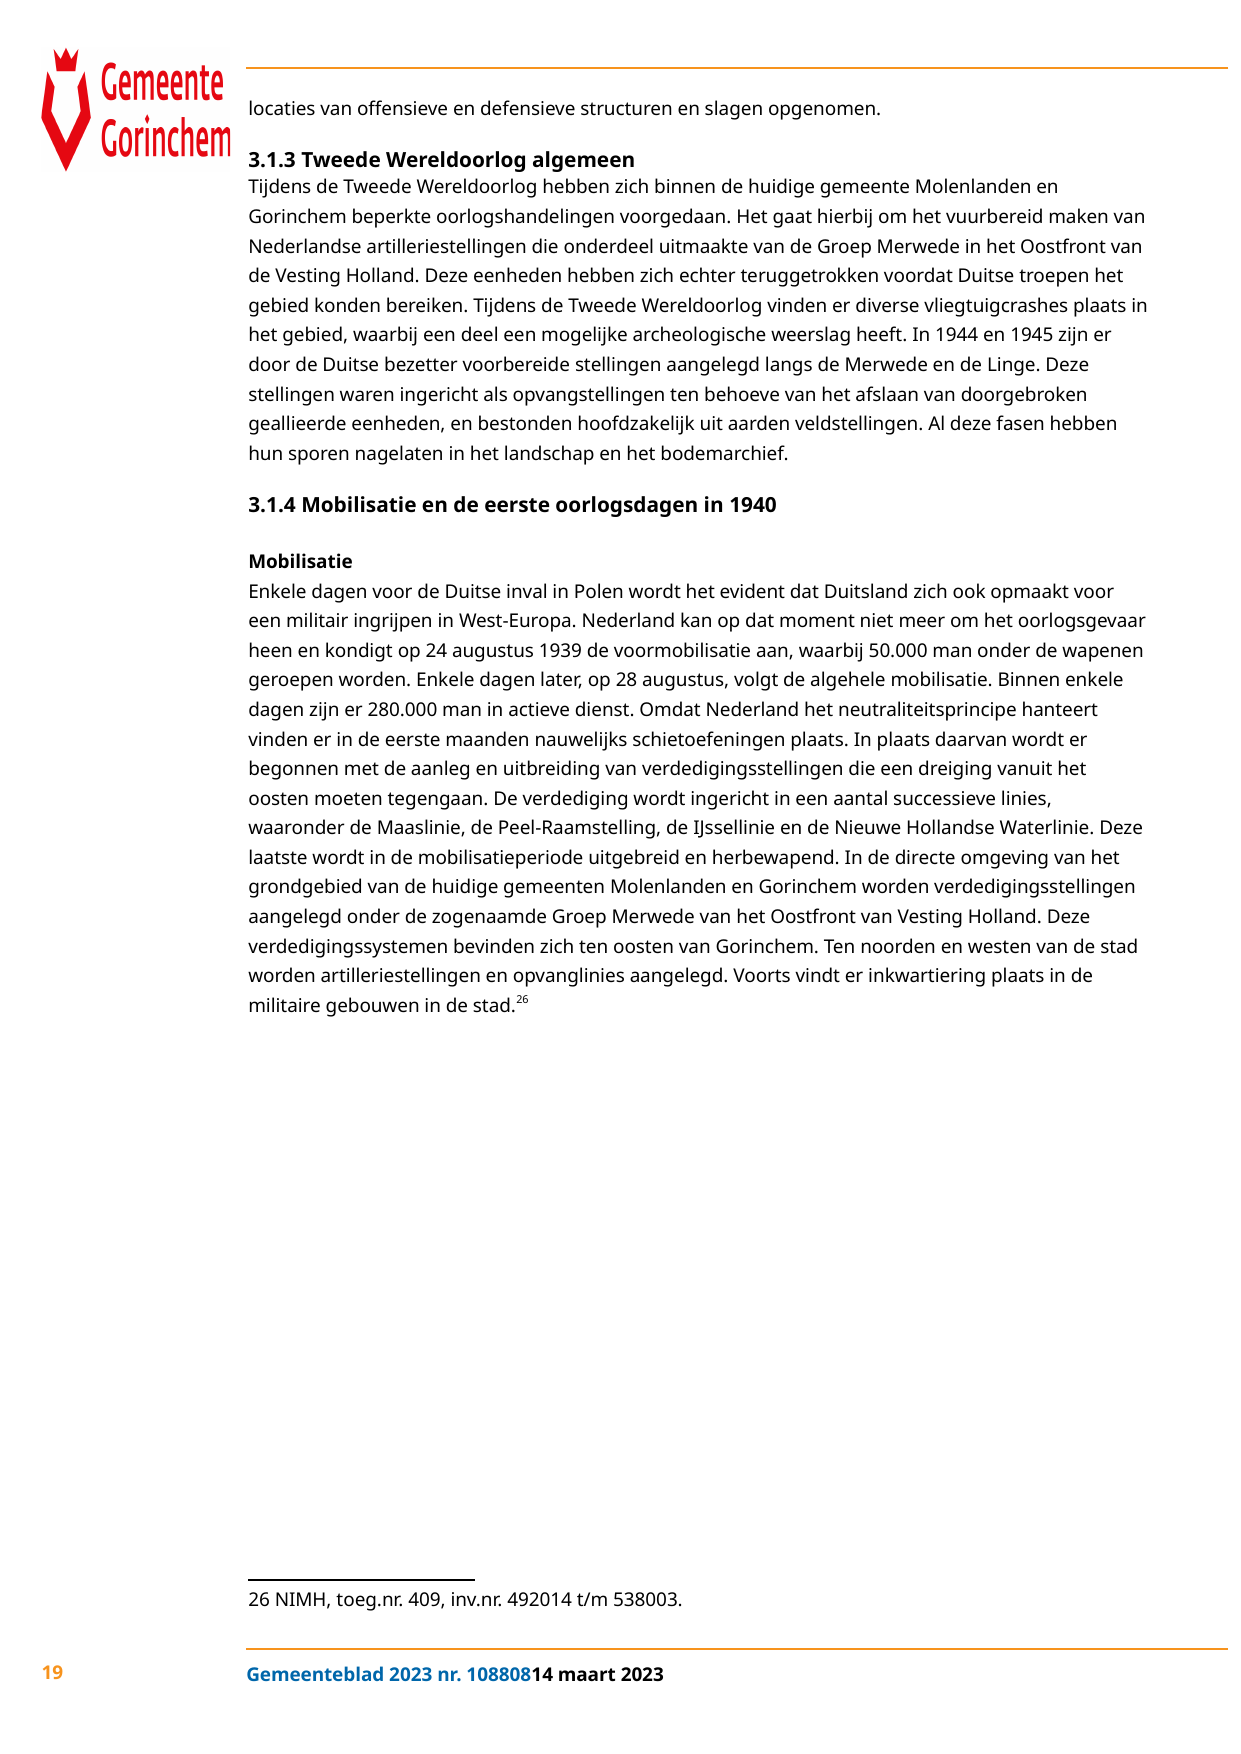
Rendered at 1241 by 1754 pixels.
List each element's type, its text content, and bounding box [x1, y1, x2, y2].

text 3.1.4 Mobilisatie en de eerste oorlogsdagen in 1940 [248, 490, 1152, 519]
text locaties van offensieve en defensieve structuren en slagen opgenomen. [248, 95, 1152, 121]
text NIMH, toeg.nr. 409, inv.nr. 492014 t/m 538003. [248, 1586, 1152, 1612]
text Mobilisatie [248, 548, 1152, 574]
text Enkele dagen voor de Duitse inval in Polen wordt het evident dat Duitsland zich ook opmaakt voor een militair ingrijpen in West-Europa. Nederland kan op dat moment niet meer om het oorlogsgevaar heen en kondigt op 24 augustus 1939 de voormobilisatie aan, waarbij 50.000 man onder de wapenen geroepen worden. Enkele dagen later, op 28 augustus, volgt de algehele mobilisatie. Binnen enkele dagen zijn er 280.000 man in actieve dienst. Omdat Nederland het neutraliteitsprincipe hanteert vinden er in de eerste maanden nauwelijks schietoefeningen plaats. In plaats daarvan wordt er begonnen met de aanleg en uitbreiding van verdedigingsstellingen die een dreiging vanuit het oosten moeten tegengaan. De verdediging wordt ingericht in een aantal successieve linies, waaronder de Maaslinie, de Peel-Raamstelling, de IJssellinie en de Nieuwe Hollandse Waterlinie. Deze laatste wordt in de mobilisatieperiode uitgebreid en herbewapend. In de directe omgeving van het grondgebied van de huidige gemeenten Molenlanden en Gorinchem worden verdedigingsstellingen aangelegd onder de zogenaamde Groep Merwede van het Oostfront van Vesting Holland. Deze verdedigingssystemen bevinden zich ten oosten van Gorinchem. Ten noorden en westen van de stad worden artilleriestellingen en opvanglinies aangelegd. Voorts vindt er inkwartiering plaats in de militaire gebouwen in de stad. [248, 578, 1152, 1018]
text 3.1.3 Tweede Wereldoorlog algemeen [248, 145, 1152, 174]
picture [41, 47, 231, 172]
text Tijdens de Tweede Wereldoorlog hebben zich binnen de huidige gemeente Molenlanden en Gorinchem beperkte oorlogshandelingen voorgedaan. Het gaat hierbij om het vuurbereid maken van Nederlandse artilleriestellingen die onderdeel uitmaakte van de Groep Merwede in het Oostfront van de Vesting Holland. Deze eenheden hebben zich echter teruggetrokken voordat Duitse troepen het gebied konden bereiken. Tijdens de Tweede Wereldoorlog vinden er diverse vliegtuigcrashes plaats in het gebied, waarbij een deel een mogelijke archeologische weerslag heeft. In 1944 en 1945 zijn er door de Duitse bezetter voorbereide stellingen aangelegd langs de Merwede en de Linge. Deze stellingen waren ingericht als opvangstellingen ten behoeve van het afslaan van doorgebroken geallieerde eenheden, en bestonden hoofdzakelijk uit aarden veldstellingen. Al deze fasen hebben hun sporen nagelaten in het landschap en het bodemarchief. [248, 174, 1152, 466]
